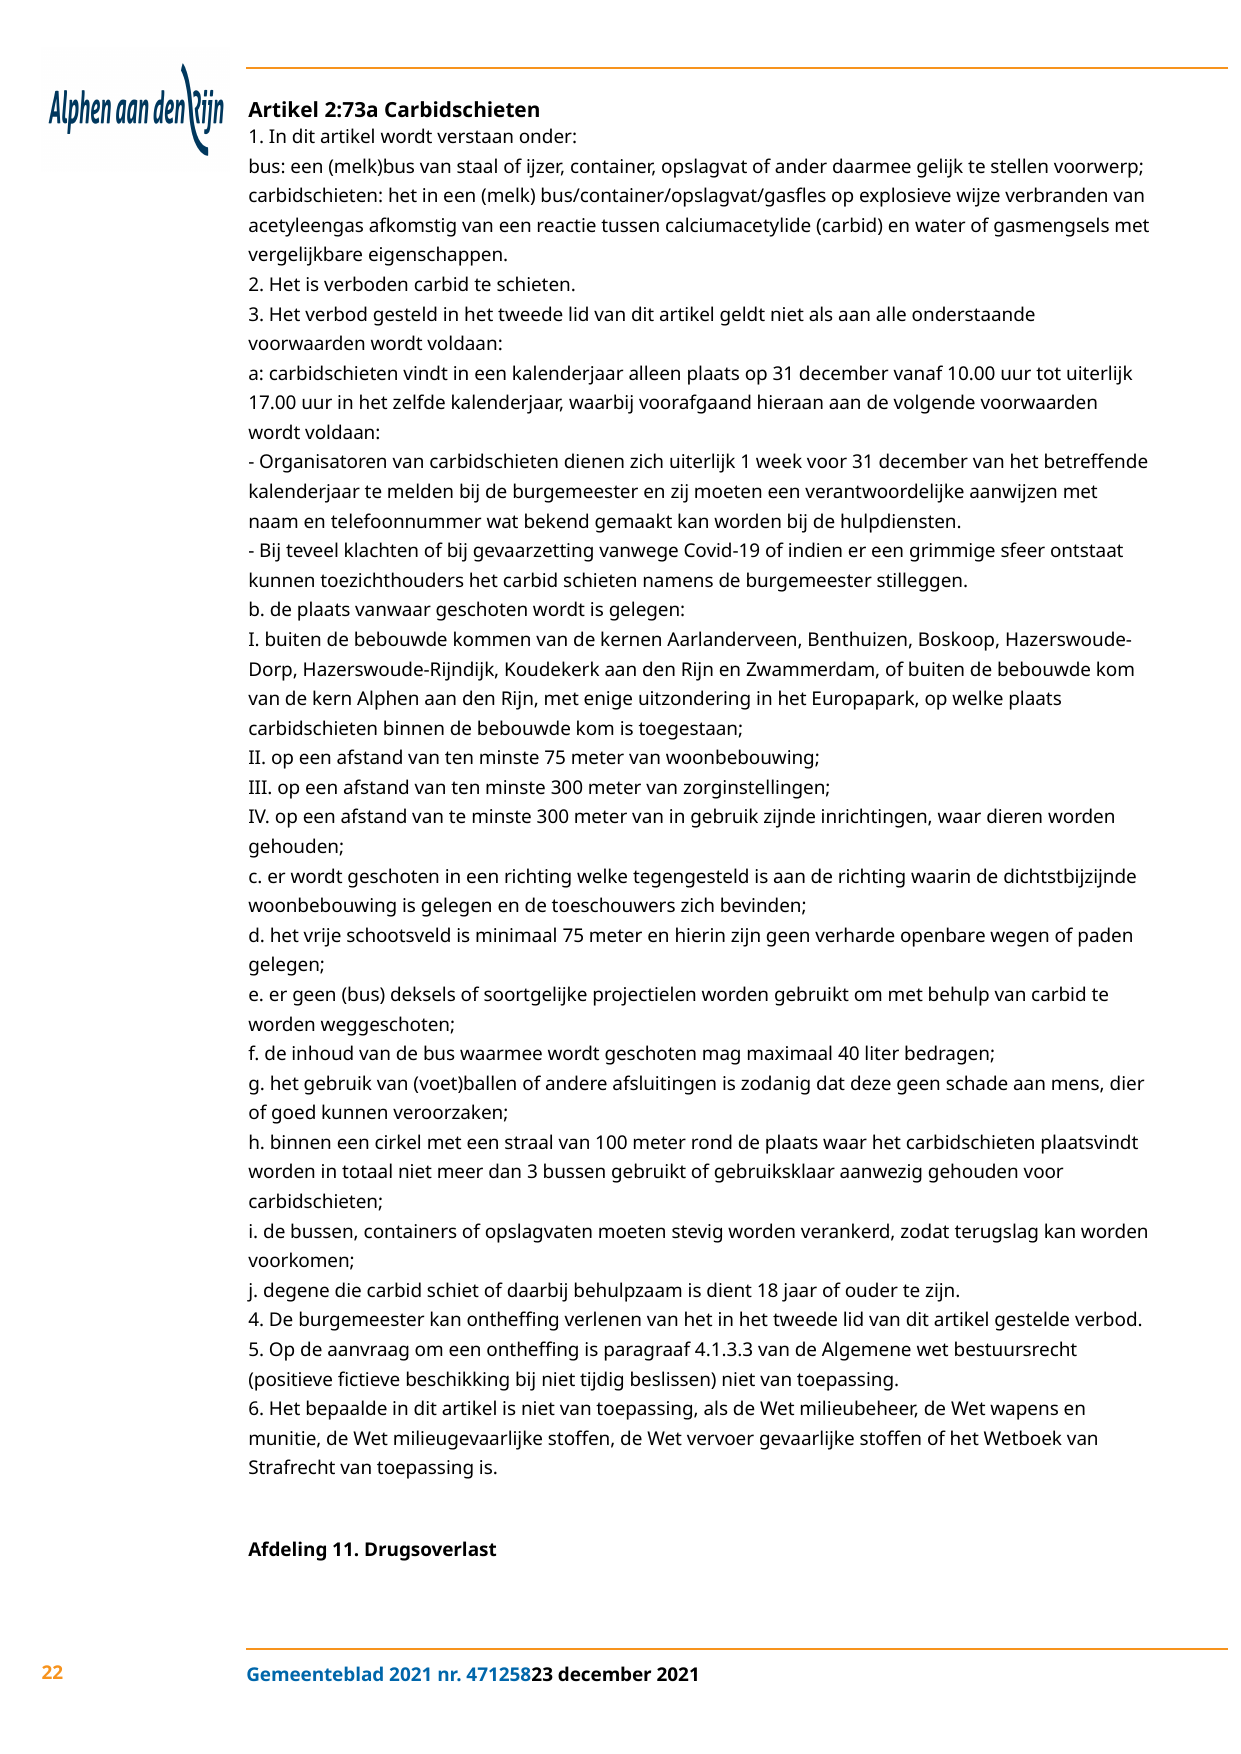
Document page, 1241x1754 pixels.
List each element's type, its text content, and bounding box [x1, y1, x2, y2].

text II. op een afstand van ten minste 75 meter van woonbebouwing; [248, 744, 1152, 770]
text 6. Het bepaalde in dit artikel is niet van toepassing, als de Wet milieubeheer, de Wet wapens en munitie, de Wet milieugevaarlijke stoffen, de Wet vervoer gevaarlijke stoffen of het Wetboek van Strafrecht van toepassing is. [248, 1395, 1152, 1480]
picture [41, 47, 231, 172]
text e. er geen (bus) deksels of soortgelijke projectielen worden gebruikt om met behulp van carbid te worden weggeschoten; [248, 981, 1152, 1036]
text carbidschieten: het in een (melk) bus/container/opslagvat/gasfles op explosieve wijze verbranden van acetyleengas afkomstig van een reactie tussen calciumacetylide (carbid) en water of gasmengsels met vergelijkbare eigenschappen. [248, 182, 1152, 267]
text j. degene die carbid schiet of daarbij behulpzaam is dient 18 jaar of ouder te zijn. [248, 1277, 1152, 1303]
text Afdeling 11. Drugsoverlast [248, 1534, 1152, 1563]
text Artikel 2:73a Carbidschieten [248, 95, 1152, 123]
text I. buiten de bebouwde kommen van de kernen Aarlanderveen, Benthuizen, Boskoop, Hazerswoude-Dorp, Hazerswoude-Rijndijk, Koudekerk aan den Rijn en Zwammerdam, of buiten de bebouwde kom van de kern Alphen aan den Rijn, met enige uitzondering in het Europapark, op welke plaats carbidschieten binnen de bebouwde kom is toegestaan; [248, 626, 1152, 741]
text IV. op een afstand van te minste 300 meter van in gebruik zijnde inrichtingen, waar dieren worden gehouden; [248, 804, 1152, 859]
text 4. De burgemeester kan ontheffing verlenen van het in het tweede lid van dit artikel gestelde verbod. [248, 1307, 1152, 1332]
text III. op een afstand van ten minste 300 meter van zorginstellingen; [248, 774, 1152, 800]
text 2. Het is verboden carbid te schieten. [248, 271, 1152, 297]
text b. de plaats vanwaar geschoten wordt is gelegen: [248, 597, 1152, 622]
text 5. Op de aanvraag om een ontheffing is paragraaf 4.1.3.3 van de Algemene wet bestuursrecht (positieve fictieve beschikking bij niet tijdig beslissen) niet van toepassing. [248, 1336, 1152, 1391]
text h. binnen een cirkel met een straal van 100 meter rond de plaats waar het carbidschieten plaatsvindt worden in totaal niet meer dan 3 bussen gebruikt of gebruiksklaar aanwezig gehouden voor carbidschieten; [248, 1129, 1152, 1214]
text g. het gebruik van (voet)ballen of andere afsluitingen is zodanig dat deze geen schade aan mens, dier of goed kunnen veroorzaken; [248, 1070, 1152, 1125]
text 3. Het verbod gesteld in het tweede lid van dit artikel geldt niet als aan alle onderstaande voorwaarden wordt voldaan: [248, 301, 1152, 356]
text i. de bussen, containers of opslagvaten moeten stevig worden verankerd, zodat terugslag kan worden voorkomen; [248, 1218, 1152, 1273]
text c. er wordt geschoten in een richting welke tegengesteld is aan de richting waarin de dichtstbijzijnde woonbebouwing is gelegen en de toeschouwers zich bevinden; [248, 863, 1152, 918]
text f. de inhoud van de bus waarmee wordt geschoten mag maximaal 40 liter bedragen; [248, 1040, 1152, 1066]
text 1. In dit artikel wordt verstaan onder: [248, 123, 1152, 149]
text - Bij teveel klachten of bij gevaarzetting vanwege Covid-19 of indien er een grimmige sfeer ontstaat kunnen toezichthouders het carbid schieten namens de burgemeester stilleggen. [248, 537, 1152, 593]
text a: carbidschieten vindt in een kalenderjaar alleen plaats op 31 december vanaf 10.00 uur tot uiterlijk 17.00 uur in het zelfde kalenderjaar, waarbij voorafgaand hieraan aan de volgende voorwaarden wordt voldaan: [248, 360, 1152, 445]
text d. het vrije schootsveld is minimaal 75 meter en hierin zijn geen verharde openbare wegen of paden gelegen; [248, 922, 1152, 977]
text bus: een (melk)bus van staal of ijzer, container, opslagvat of ander daarmee gelijk te stellen voorwerp; [248, 153, 1152, 178]
text - Organisatoren van carbidschieten dienen zich uiterlijk 1 week voor 31 december van het betreffende kalenderjaar te melden bij de burgemeester en zij moeten een verantwoordelijke aanwijzen met naam en telefoonnummer wat bekend gemaakt kan worden bij de hulpdiensten. [248, 449, 1152, 533]
